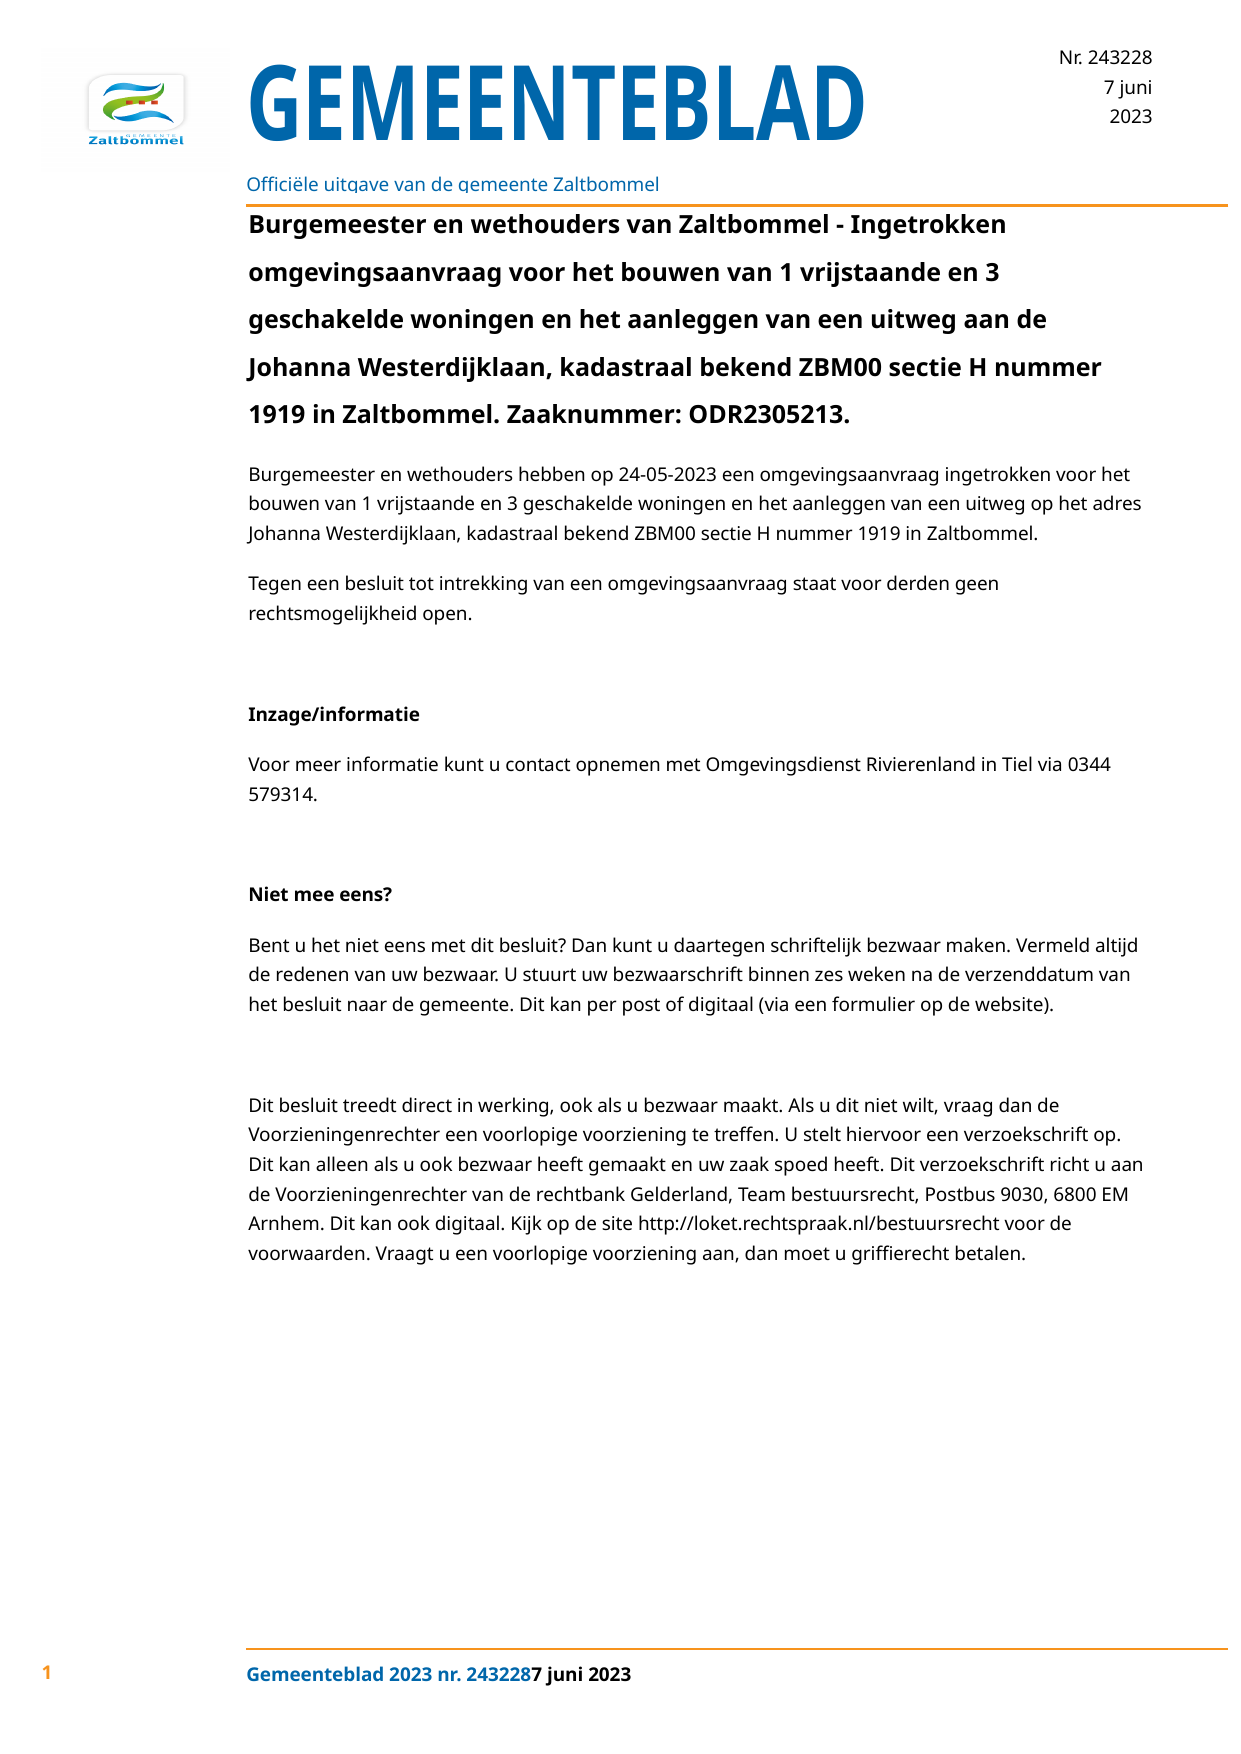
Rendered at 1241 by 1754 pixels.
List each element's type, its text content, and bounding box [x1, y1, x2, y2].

text Niet mee eens? [248, 882, 1152, 907]
text Voor meer informatie kunt u contact opnemen met Omgevingsdienst Rivierenland in Tiel via 0344 579314. [248, 751, 1152, 806]
text Dit besluit treedt direct in werking, ook als u bezwaar maakt. Als u dit niet wilt, vraag dan de Voorzieningenrechter een voorlopige voorziening te treffen. U stelt hiervoor een verzoekschrift op. Dit kan alleen als u ook bezwaar heeft gemaakt en uw zaak spoed heeft. Dit verzoekschrift richt u aan de Voorzieningenrechter van de rechtbank Gelderland, Team bestuursrecht, Postbus 9030, 6800 EM Arnhem. Dit kan ook digitaal. Kijk op de site http://loket.rechtspraak.nl/bestuursrecht voor de voorwaarden. Vraagt u een voorlopige voorziening aan, dan moet u griffierecht betalen. [248, 1092, 1152, 1266]
text Burgemeester en wethouders hebben op 24-05-2023 een omgevingsaanvraag ingetrokken voor het bouwen van 1 vrijstaande en 3 geschakelde woningen en het aanleggen van een uitweg op het adres Johanna Westerdijklaan, kadastraal bekend ZBM00 sectie H nummer 1919 in Zaltbommel. [248, 461, 1152, 546]
text Burgemeester en wethouders van Zaltbommel - Ingetrokken omgevingsaanvraag voor het bouwen van 1 vrijstaande en 3 geschakelde woningen en het aanleggen van een uitweg aan de Johanna Westerdijklaan, kadastraal bekend ZBM00 sectie H nummer 1919 in Zaltbommel. Zaaknummer: ODR2305213. [248, 207, 1152, 431]
text Bent u het niet eens met dit besluit? Dan kunt u daartegen schriftelijk bezwaar maken. Vermeld altijd de redenen van uw bezwaar. U stuurt uw bezwaarschrift binnen zes weken na de verzenddatum van het besluit naar de gemeente. Dit kan per post of digitaal (via een formulier op de website). [248, 932, 1152, 1017]
text Inzage/informatie [248, 701, 1152, 726]
picture [41, 47, 231, 172]
text Tegen een besluit tot intrekking van een omgevingsaanvraag staat voor derden geen rechtsmogelijkheid open. [248, 570, 1152, 626]
